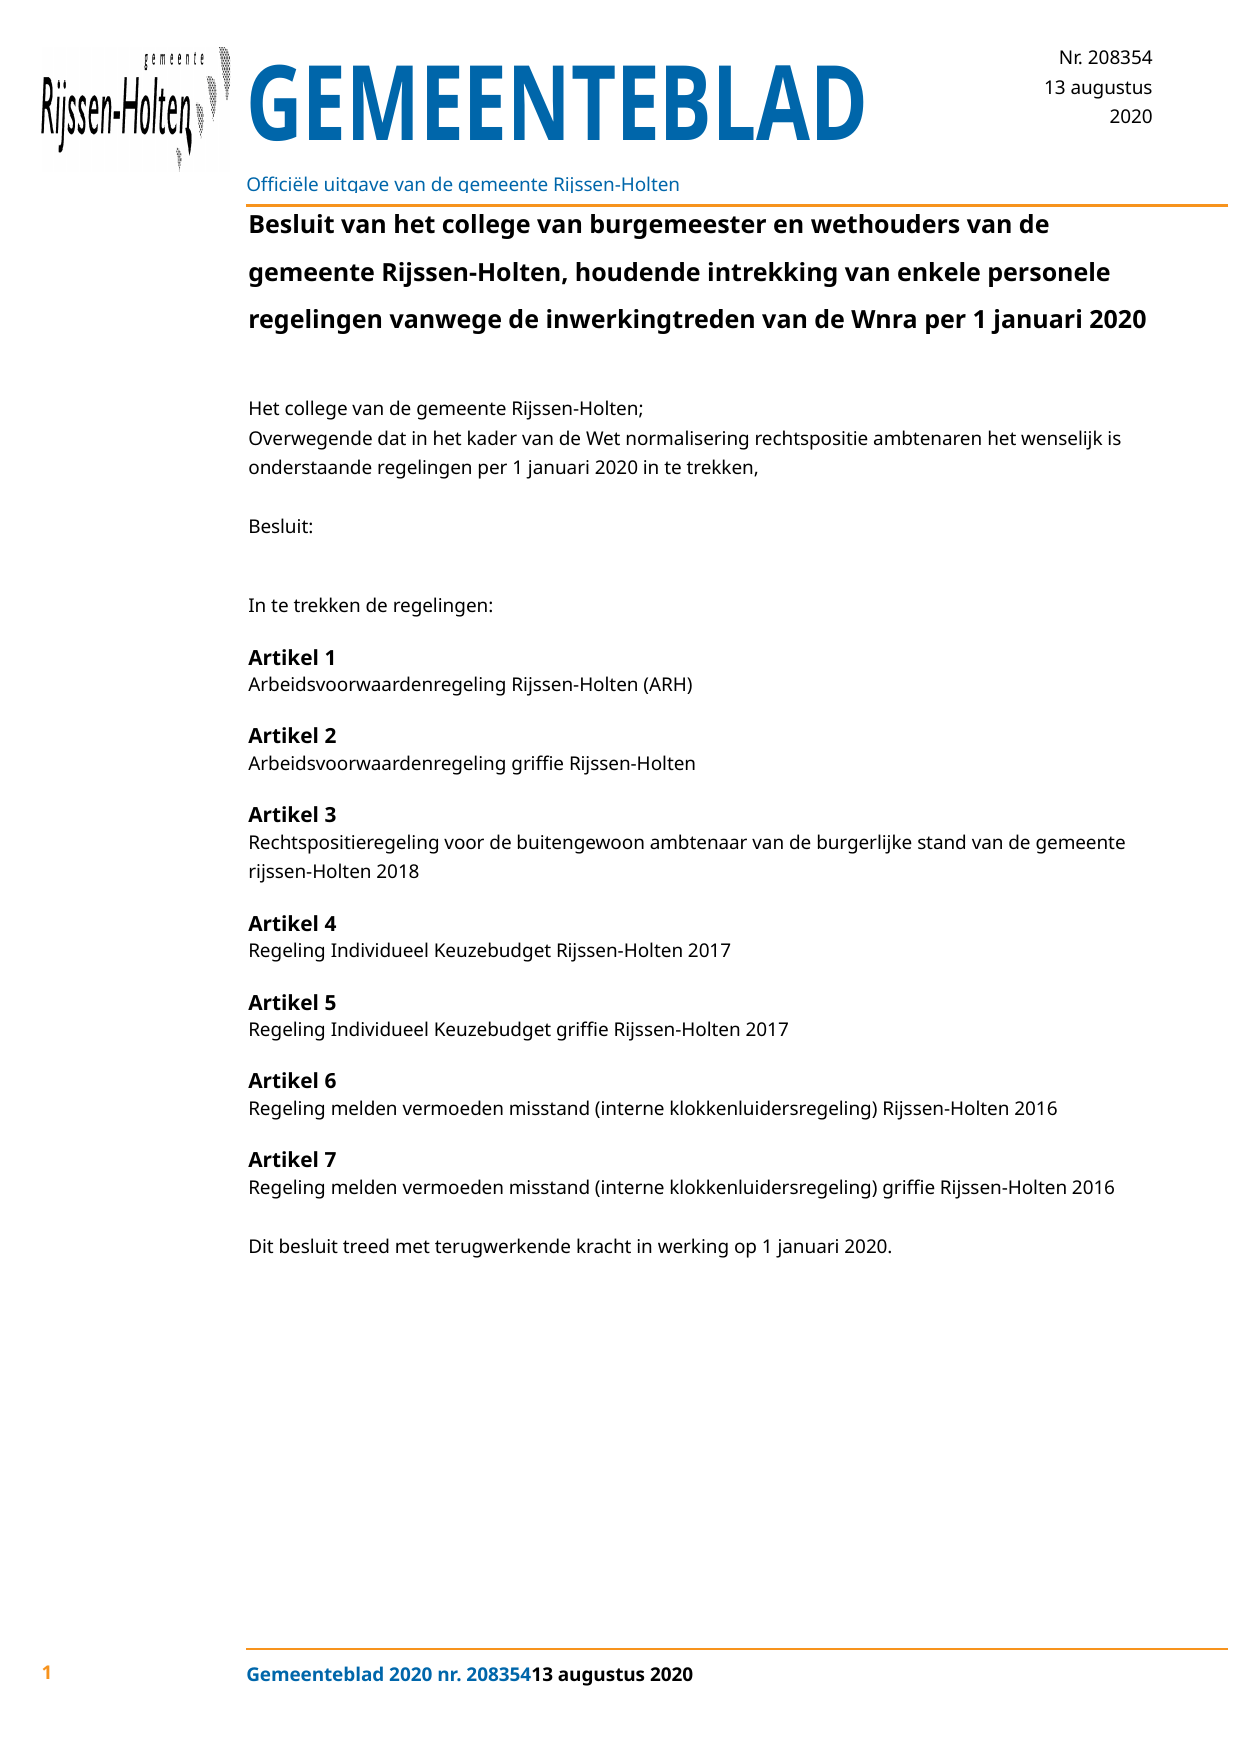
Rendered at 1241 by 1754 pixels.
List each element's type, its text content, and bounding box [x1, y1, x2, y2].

text Artikel 5 [248, 988, 1152, 1016]
text Rechtspositieregeling voor de buitengewoon ambtenaar van de burgerlijke stand van de gemeente rijssen-Holten 2018 [248, 829, 1152, 884]
text Artikel 2 [248, 722, 1152, 750]
text Regeling Individueel Keuzebudget griffie Rijssen-Holten 2017 [248, 1016, 1152, 1042]
text Artikel 7 [248, 1145, 1152, 1174]
text Besluit van het college van burgemeester en wethouders van de gemeente Rijssen-Holten, houdende intrekking van enkele personele regelingen vanwege de inwerkingtreden van de Wnra per 1 januari 2020 [248, 207, 1152, 336]
text Regeling melden vermoeden misstand (interne klokkenluidersregeling) griffie Rijssen-Holten 2016 [248, 1174, 1152, 1199]
text Arbeidsvoorwaardenregeling Rijssen-Holten (ARH) [248, 671, 1152, 697]
text Regeling melden vermoeden misstand (interne klokkenluidersregeling) Rijssen-Holten 2016 [248, 1095, 1152, 1121]
text Overwegende dat in het kader van de Wet normalisering rechtspositie ambtenaren het wenselijk is onderstaande regelingen per 1 januari 2020 in te trekken, [248, 425, 1152, 480]
text Besluit: [248, 513, 1152, 539]
text Artikel 3 [248, 800, 1152, 829]
text Artikel 6 [248, 1067, 1152, 1095]
text Het college van de gemeente Rijssen-Holten; [248, 395, 1152, 421]
text Dit besluit treed met terugwerkende kracht in werking op 1 januari 2020. [248, 1233, 1152, 1259]
text Artikel 4 [248, 909, 1152, 937]
picture [41, 47, 231, 172]
text Regeling Individueel Keuzebudget Rijssen-Holten 2017 [248, 937, 1152, 963]
text Arbeidsvoorwaardenregeling griffie Rijssen-Holten [248, 750, 1152, 776]
text Artikel 1 [248, 643, 1152, 671]
text In te trekken de regelingen: [248, 592, 1152, 618]
